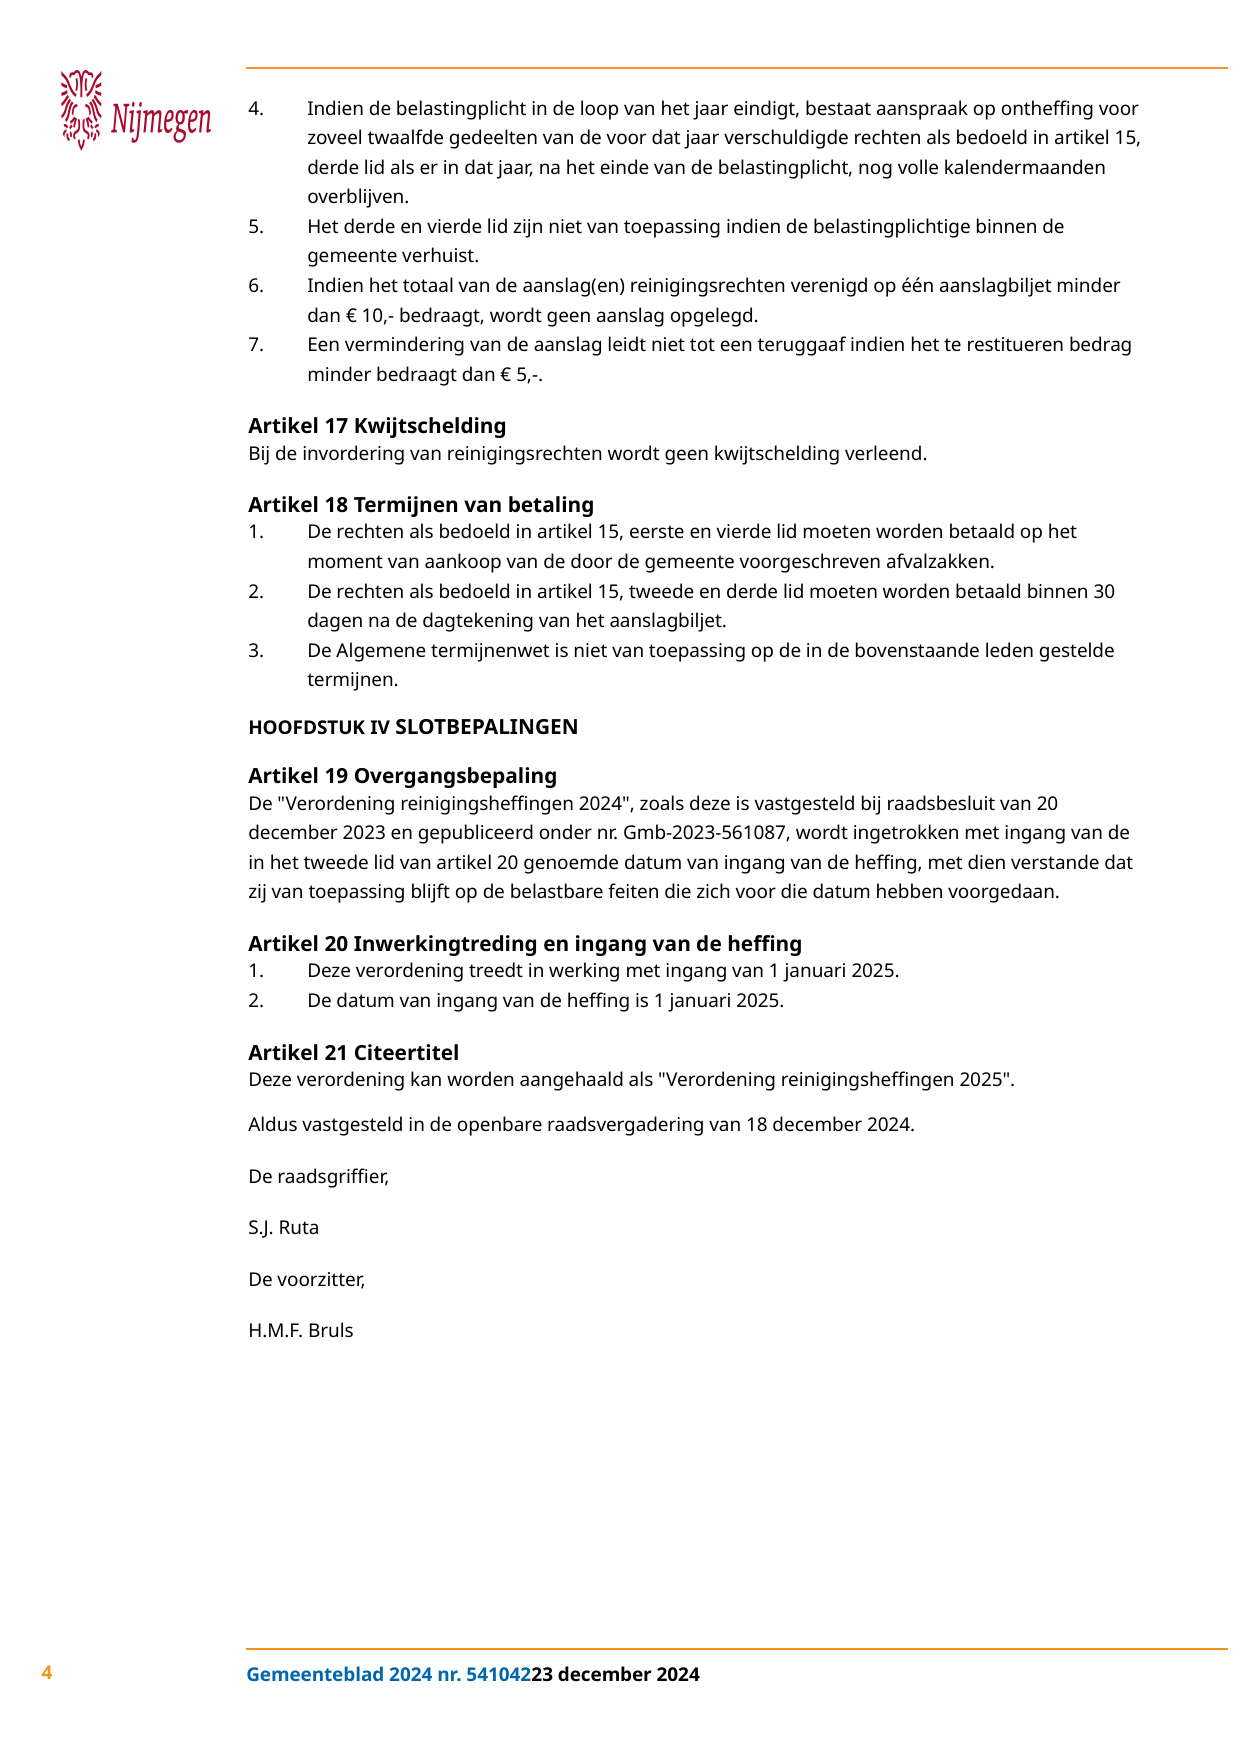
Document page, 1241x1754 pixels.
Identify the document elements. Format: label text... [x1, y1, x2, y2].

list Indien het totaal van de aanslag(en) reinigingsrechten verenigd op één aanslagbiljet minder dan € 10,- bedraagt, wordt geen aanslag opgelegd. [248, 272, 1152, 328]
list De rechten als bedoeld in artikel 15, eerste en vierde lid moeten worden betaald op het moment van aankoop van de door de gemeente voorgeschreven afvalzakken. [248, 519, 1152, 574]
text Artikel 21 Citeertitel [248, 1038, 1152, 1066]
list Het derde en vierde lid zijn niet van toepassing indien de belastingplichtige binnen de gemeente verhuist. [248, 213, 1152, 268]
text Artikel 20 Inwerkingtreding en ingang van de heffing [248, 929, 1152, 958]
list Indien de belastingplicht in de loop van het jaar eindigt, bestaat aanspraak op ontheffing voor zoveel twaalfde gedeelten van de voor dat jaar verschuldigde rechten als bedoeld in artikel 15, derde lid als er in dat jaar, na het einde van de belastingplicht, nog volle kalendermaanden overblijven. [248, 95, 1152, 209]
list De Algemene termijnenwet is niet van toepassing op de in de bovenstaande leden gestelde termijnen. [248, 637, 1152, 692]
text HOOFDSTUK IV SLOTBEPALINGEN [248, 712, 1152, 741]
text Artikel 18 Termijnen van betaling [248, 490, 1152, 519]
list Deze verordening treedt in werking met ingang van 1 januari 2025. [248, 958, 1152, 983]
text Deze verordening kan worden aangehaald als "Verordening reinigingsheffingen 2025". [248, 1066, 1152, 1092]
list De datum van ingang van de heffing is 1 januari 2025. [248, 987, 1152, 1013]
text H.M.F. Bruls [248, 1317, 1152, 1343]
picture [41, 47, 231, 172]
text De raadsgriffier, [248, 1163, 1152, 1189]
text S.J. Ruta [248, 1214, 1152, 1240]
text Artikel 17 Kwijtschelding [248, 411, 1152, 440]
text Bij de invordering van reinigingsrechten wordt geen kwijtschelding verleend. [248, 440, 1152, 466]
list Een vermindering van de aanslag leidt niet tot een teruggaaf indien het te restitueren bedrag minder bedraagt dan € 5,-. [248, 331, 1152, 387]
text Aldus vastgesteld in de openbare raadsvergadering van 18 december 2024. [248, 1112, 1152, 1137]
text De "Verordening reinigingsheffingen 2024", zoals deze is vastgesteld bij raadsbesluit van 20 december 2023 en gepubliceerd onder nr. Gmb-2023-561087, wordt ingetrokken met ingang van de in het tweede lid van artikel 20 genoemde datum van ingang van de heffing, met dien verstande dat zij van toepassing blijft op de belastbare feiten die zich voor die datum hebben voorgedaan. [248, 790, 1152, 904]
list De rechten als bedoeld in artikel 15, tweede en derde lid moeten worden betaald binnen 30 dagen na de dagtekening van het aanslagbiljet. [248, 578, 1152, 633]
text De voorzitter, [248, 1266, 1152, 1292]
text Artikel 19 Overgangsbepaling [248, 762, 1152, 790]
